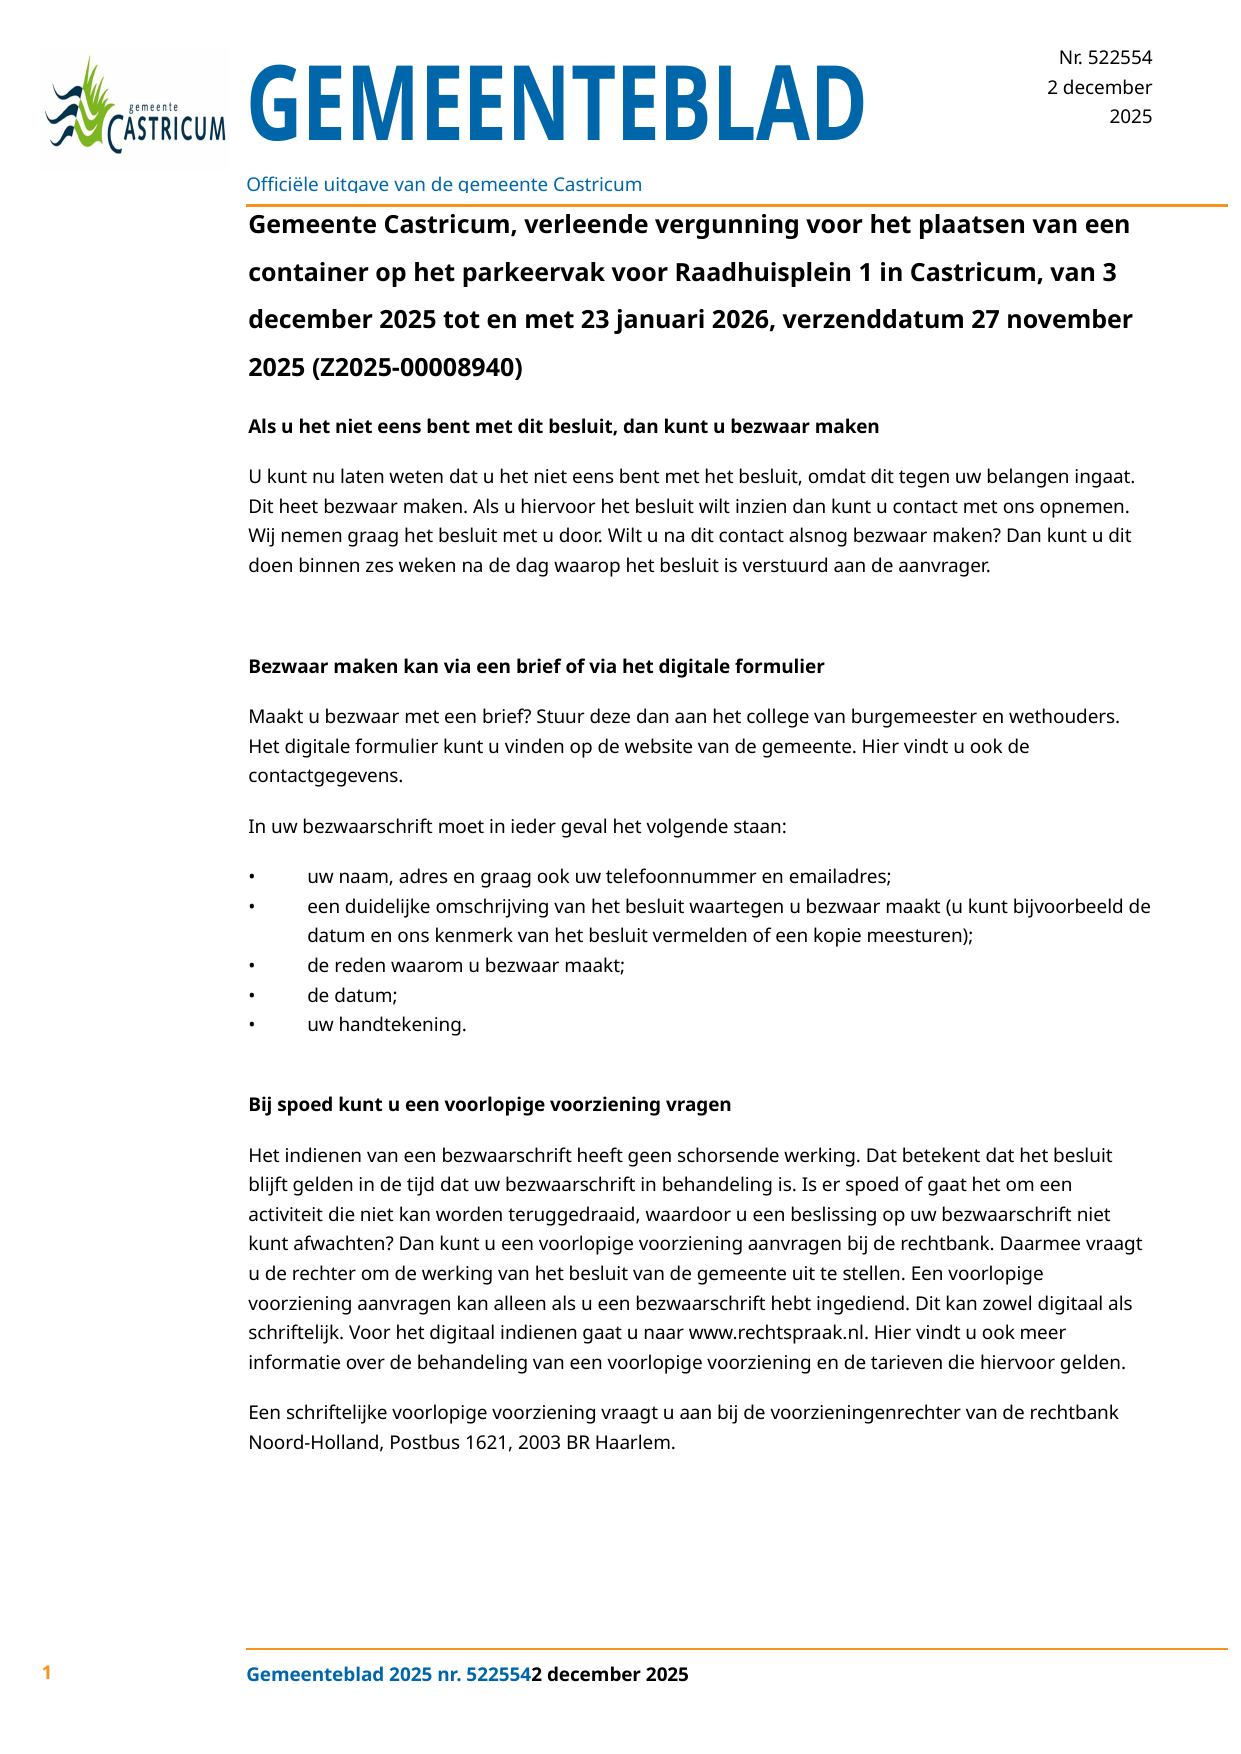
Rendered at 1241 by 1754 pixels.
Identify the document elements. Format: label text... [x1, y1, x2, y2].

text Het indienen van een bezwaarschrift heeft geen schorsende werking. Dat betekent dat het besluit blijft gelden in de tijd dat uw bezwaarschrift in behandeling is. Is er spoed of gaat het om een activiteit die niet kan worden teruggedraaid, waardoor u een beslissing op uw bezwaarschrift niet kunt afwachten? Dan kunt u een voorlopige voorziening aanvragen bij de rechtbank. Daarmee vraagt u de rechter om de werking van het besluit van de gemeente uit te stellen. Een voorlopige voorziening aanvragen kan alleen als u een bezwaarschrift hebt ingediend. Dit kan zowel digitaal als schriftelijk. Voor het digitaal indienen gaat u naar www.rechtspraak.nl. Hier vindt u ook meer informatie over de behandeling van een voorlopige voorziening en de tarieven die hiervoor gelden. [248, 1142, 1152, 1375]
text In uw bezwaarschrift moet in ieder geval het volgende staan: [248, 813, 1152, 839]
list uw naam, adres en graag ook uw telefoonnummer en emailadres; [248, 863, 1152, 889]
text U kunt nu laten weten dat u het niet eens bent met het besluit, omdat dit tegen uw belangen ingaat. Dit heet bezwaar maken. Als u hiervoor het besluit wilt inzien dan kunt u contact met ons opnemen. Wij nemen graag het besluit met u door. Wilt u na dit contact alsnog bezwaar maken? Dan kunt u dit doen binnen zes weken na de dag waarop het besluit is verstuurd aan de aanvrager. [248, 463, 1152, 578]
text Maakt u bezwaar met een brief? Stuur deze dan aan het college van burgemeester en wethouders. Het digitale formulier kunt u vinden op de website van de gemeente. Hier vindt u ook de contactgegevens. [248, 703, 1152, 788]
picture [41, 47, 231, 172]
text Een schriftelijke voorlopige voorziening vraagt u aan bij de voorzieningenrechter van de rechtbank Noord-Holland, Postbus 1621, 2003 BR Haarlem. [248, 1399, 1152, 1455]
list uw handtekening. [248, 1011, 1152, 1037]
text Bezwaar maken kan via een brief of via het digitale formulier [248, 653, 1152, 679]
list een duidelijke omschrijving van het besluit waartegen u bezwaar maakt (u kunt bijvoorbeeld de datum en ons kenmerk van het besluit vermelden of een kopie meesturen); [248, 893, 1152, 948]
list de reden waarom u bezwaar maakt; [248, 952, 1152, 978]
list de datum; [248, 982, 1152, 1008]
text Bij spoed kunt u een voorlopige voorziening vragen [248, 1091, 1152, 1117]
text Gemeente Castricum, verleende vergunning voor het plaatsen van een container op het parkeervak voor Raadhuisplein 1 in Castricum, van 3 december 2025 tot en met 23 januari 2026, verzenddatum 27 november 2025 (Z2025-00008940) [248, 207, 1152, 384]
text Als u het niet eens bent met dit besluit, dan kunt u bezwaar maken [248, 413, 1152, 439]
